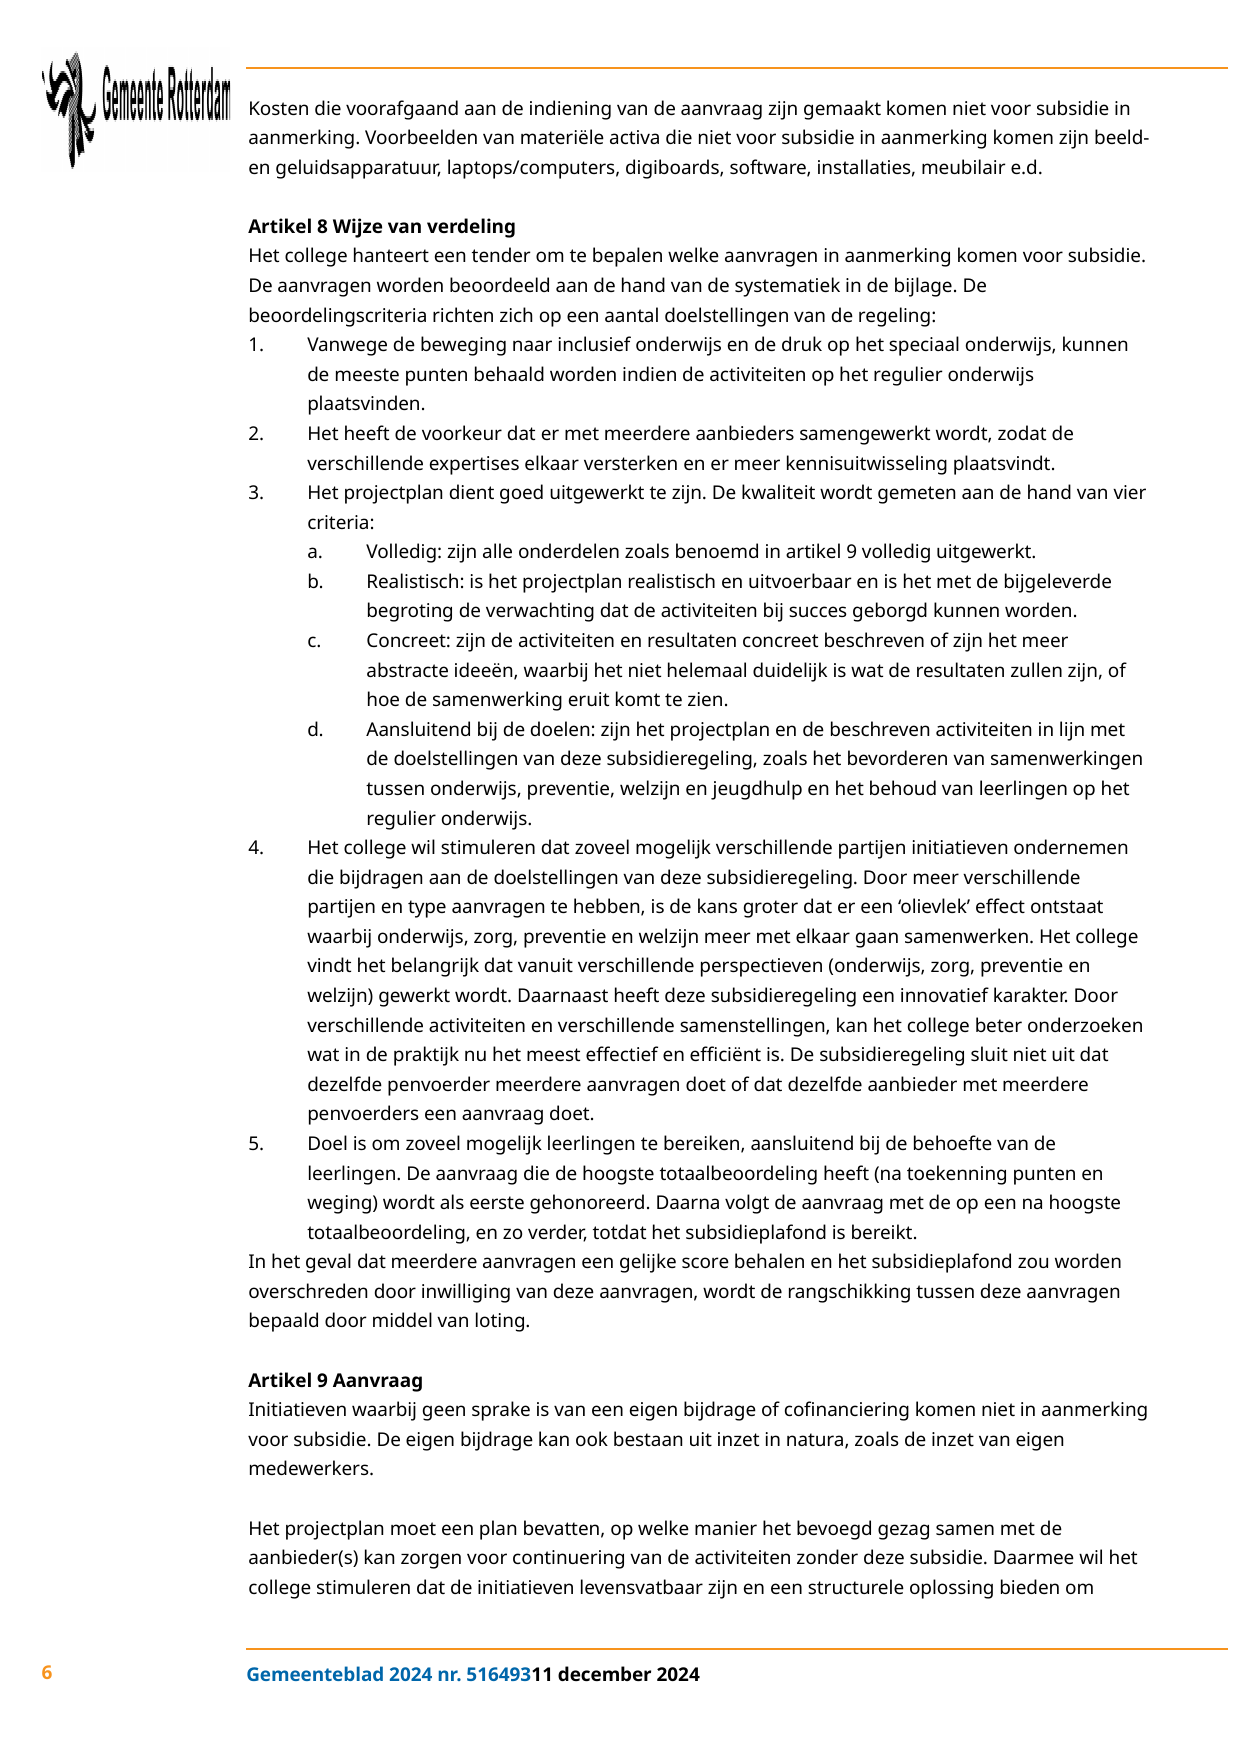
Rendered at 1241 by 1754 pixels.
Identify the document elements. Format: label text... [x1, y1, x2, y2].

text In het geval dat meerdere aanvragen een gelijke score behalen en het subsidieplafond zou worden overschreden door inwilliging van deze aanvragen, wordt de rangschikking tussen deze aanvragen bepaald door middel van loting. [248, 1248, 1152, 1333]
list Concreet: zijn de activiteiten en resultaten concreet beschreven of zijn het meer abstracte ideeën, waarbij het niet helemaal duidelijk is wat de resultaten zullen zijn, of hoe de samenwerking eruit komt te zien. [307, 627, 1152, 712]
text Initiatieven waarbij geen sprake is van een eigen bijdrage of cofinanciering komen niet in aanmerking voor subsidie. De eigen bijdrage kan ook bestaan uit inzet in natura, zoals de inzet van eigen medewerkers. [248, 1396, 1152, 1481]
text Het projectplan moet een plan bevatten, op welke manier het bevoegd gezag samen met de aanbieder(s) kan zorgen voor continuering van de activiteiten zonder deze subsidie. Daarmee wil het college stimuleren dat de initiatieven levensvatbaar zijn en een structurele oplossing bieden om [248, 1515, 1152, 1600]
list Het projectplan dient goed uitgewerkt te zijn. De kwaliteit wordt gemeten aan de hand van vier criteria: [248, 479, 1152, 535]
list Doel is om zoveel mogelijk leerlingen te bereiken, aansluitend bij de behoefte van de leerlingen. De aanvraag die de hoogste totaalbeoordeling heeft (na toekenning punten en weging) wordt als eerste gehonoreerd. Daarna volgt de aanvraag met de op een na hoogste totaalbeoordeling, en zo verder, totdat het subsidieplafond is bereikt. [248, 1130, 1152, 1245]
list Realistisch: is het projectplan realistisch en uitvoerbaar en is het met de bijgeleverde begroting de verwachting dat de activiteiten bij succes geborgd kunnen worden. [307, 568, 1152, 623]
text Kosten die voorafgaand aan de indiening van de aanvraag zijn gemaakt komen niet voor subsidie in aanmerking. Voorbeelden van materiële activa die niet voor subsidie in aanmerking komen zijn beeld- en geluidsapparatuur, laptops/computers, digiboards, software, installaties, meubilair e.d. [248, 95, 1152, 180]
list Vanwege de beweging naar inclusief onderwijs en de druk op het speciaal onderwijs, kunnen de meeste punten behaald worden indien de activiteiten op het regulier onderwijs plaatsvinden. [248, 331, 1152, 416]
list Aansluitend bij de doelen: zijn het projectplan en de beschreven activiteiten in lijn met de doelstellingen van deze subsidieregeling, zoals het bevorderen van samenwerkingen tussen onderwijs, preventie, welzijn en jeugdhulp en het behoud van leerlingen op het regulier onderwijs. [307, 716, 1152, 831]
text Artikel 9 Aanvraag [248, 1367, 1152, 1393]
list Het heeft de voorkeur dat er met meerdere aanbieders samengewerkt wordt, zodat de verschillende expertises elkaar versterken en er meer kennisuitwisseling plaatsvindt. [248, 420, 1152, 476]
text Het college hanteert een tender om te bepalen welke aanvragen in aanmerking komen voor subsidie. De aanvragen worden beoordeeld aan de hand van de systematiek in de bijlage. De beoordelingscriteria richten zich op een aantal doelstellingen van de regeling: [248, 243, 1152, 328]
text Artikel 8 Wijze van verdeling [248, 213, 1152, 239]
list Het college wil stimuleren dat zoveel mogelijk verschillende partijen initiatieven ondernemen die bijdragen aan de doelstellingen van deze subsidieregeling. Door meer verschillende partijen en type aanvragen te hebben, is de kans groter dat er een ‘olievlek’ effect ontstaat waarbij onderwijs, zorg, preventie en welzijn meer met elkaar gaan samenwerken. Het college vindt het belangrijk dat vanuit verschillende perspectieven (onderwijs, zorg, preventie en welzijn) gewerkt wordt. Daarnaast heeft deze subsidieregeling een innovatief karakter. Door verschillende activiteiten en verschillende samenstellingen, kan het college beter onderzoeken wat in de praktijk nu het meest effectief en efficiënt is. De subsidieregeling sluit niet uit dat dezelfde penvoerder meerdere aanvragen doet of dat dezelfde aanbieder met meerdere penvoerders een aanvraag doet. [248, 834, 1152, 1126]
list Volledig: zijn alle onderdelen zoals benoemd in artikel 9 volledig uitgewerkt. [307, 538, 1152, 564]
picture [41, 47, 231, 172]
